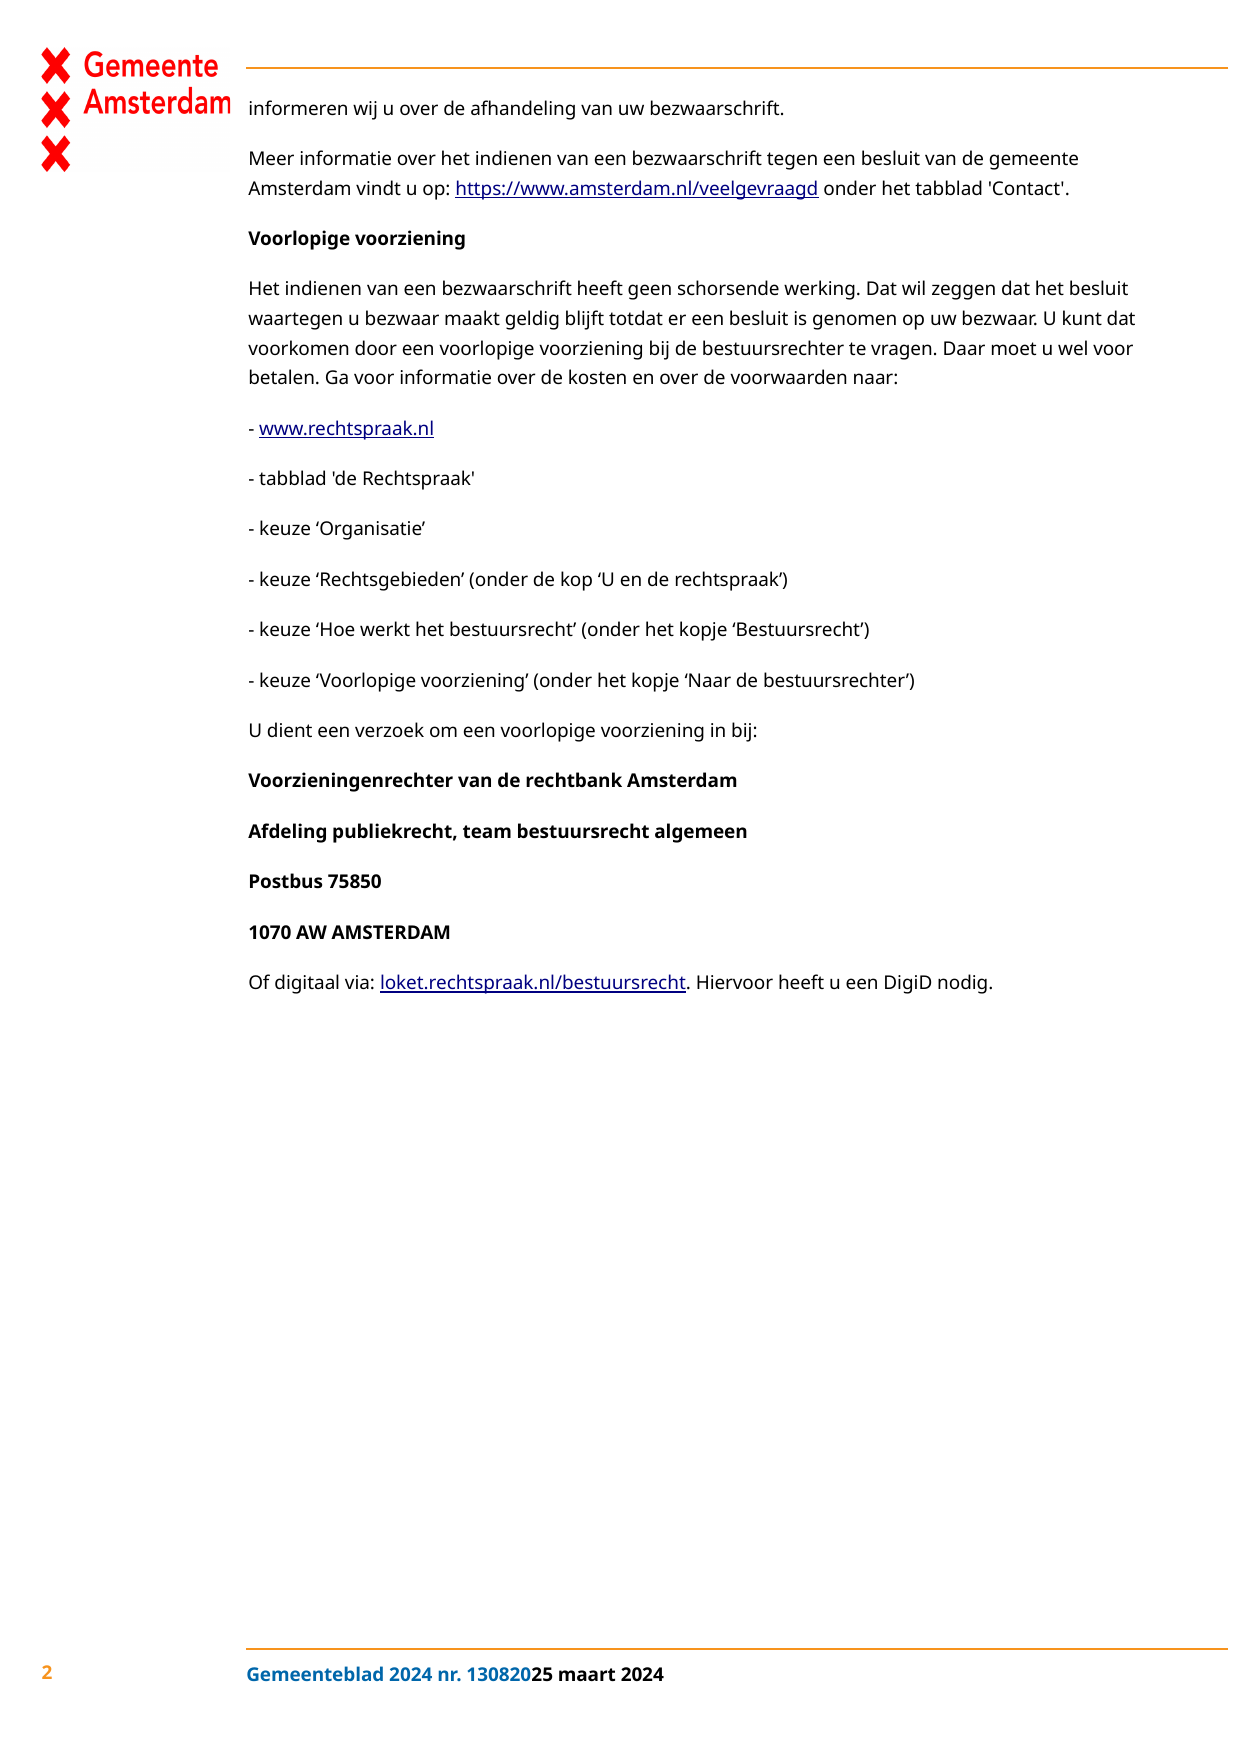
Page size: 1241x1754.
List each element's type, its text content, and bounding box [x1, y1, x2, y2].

text Voorzieningenrechter van de rechtbank Amsterdam [248, 768, 1152, 793]
text Of digitaal via: loket.rechtspraak.nl/bestuursrecht. Hiervoor heeft u een DigiD nodig. [248, 969, 1152, 995]
text informeren wij u over de afhandeling van uw bezwaarschrift. [248, 95, 1152, 121]
text - keuze ‘Voorlopige voorziening’ (onder het kopje ‘Naar de bestuursrechter’) [248, 667, 1152, 693]
text Het indienen van een bezwaarschrift heeft geen schorsende werking. Dat wil zeggen dat het besluit waartegen u bezwaar maakt geldig blijft totdat er een besluit is genomen op uw bezwaar. U kunt dat voorkomen door een voorlopige voorziening bij de bestuursrechter te vragen. Daar moet u wel voor betalen. Ga voor informatie over de kosten en over de voorwaarden naar: [248, 276, 1152, 390]
text - keuze ‘Hoe werkt het bestuursrecht’ (onder het kopje ‘Bestuursrecht’) [248, 616, 1152, 642]
text - keuze ‘Organisatie’ [248, 516, 1152, 541]
text U dient een verzoek om een voorlopige voorziening in bij: [248, 717, 1152, 743]
text 1070 AW AMSTERDAM [248, 919, 1152, 945]
text - www.rechtspraak.nl [248, 415, 1152, 441]
picture [41, 47, 231, 172]
text Voorlopige voorziening [248, 225, 1152, 251]
text Afdeling publiekrecht, team bestuursrecht algemeen [248, 818, 1152, 844]
text Postbus 75850 [248, 868, 1152, 894]
text - tabblad 'de Rechtspraak' [248, 465, 1152, 491]
text Meer informatie over het indienen van een bezwaarschrift tegen een besluit van de gemeente Amsterdam vindt u op: https://www.amsterdam.nl/veelgevraagd onder het tabblad 'Contact'. [248, 145, 1152, 201]
text - keuze ‘Rechtsgebieden’ (onder de kop ‘U en de rechtspraak’) [248, 566, 1152, 592]
